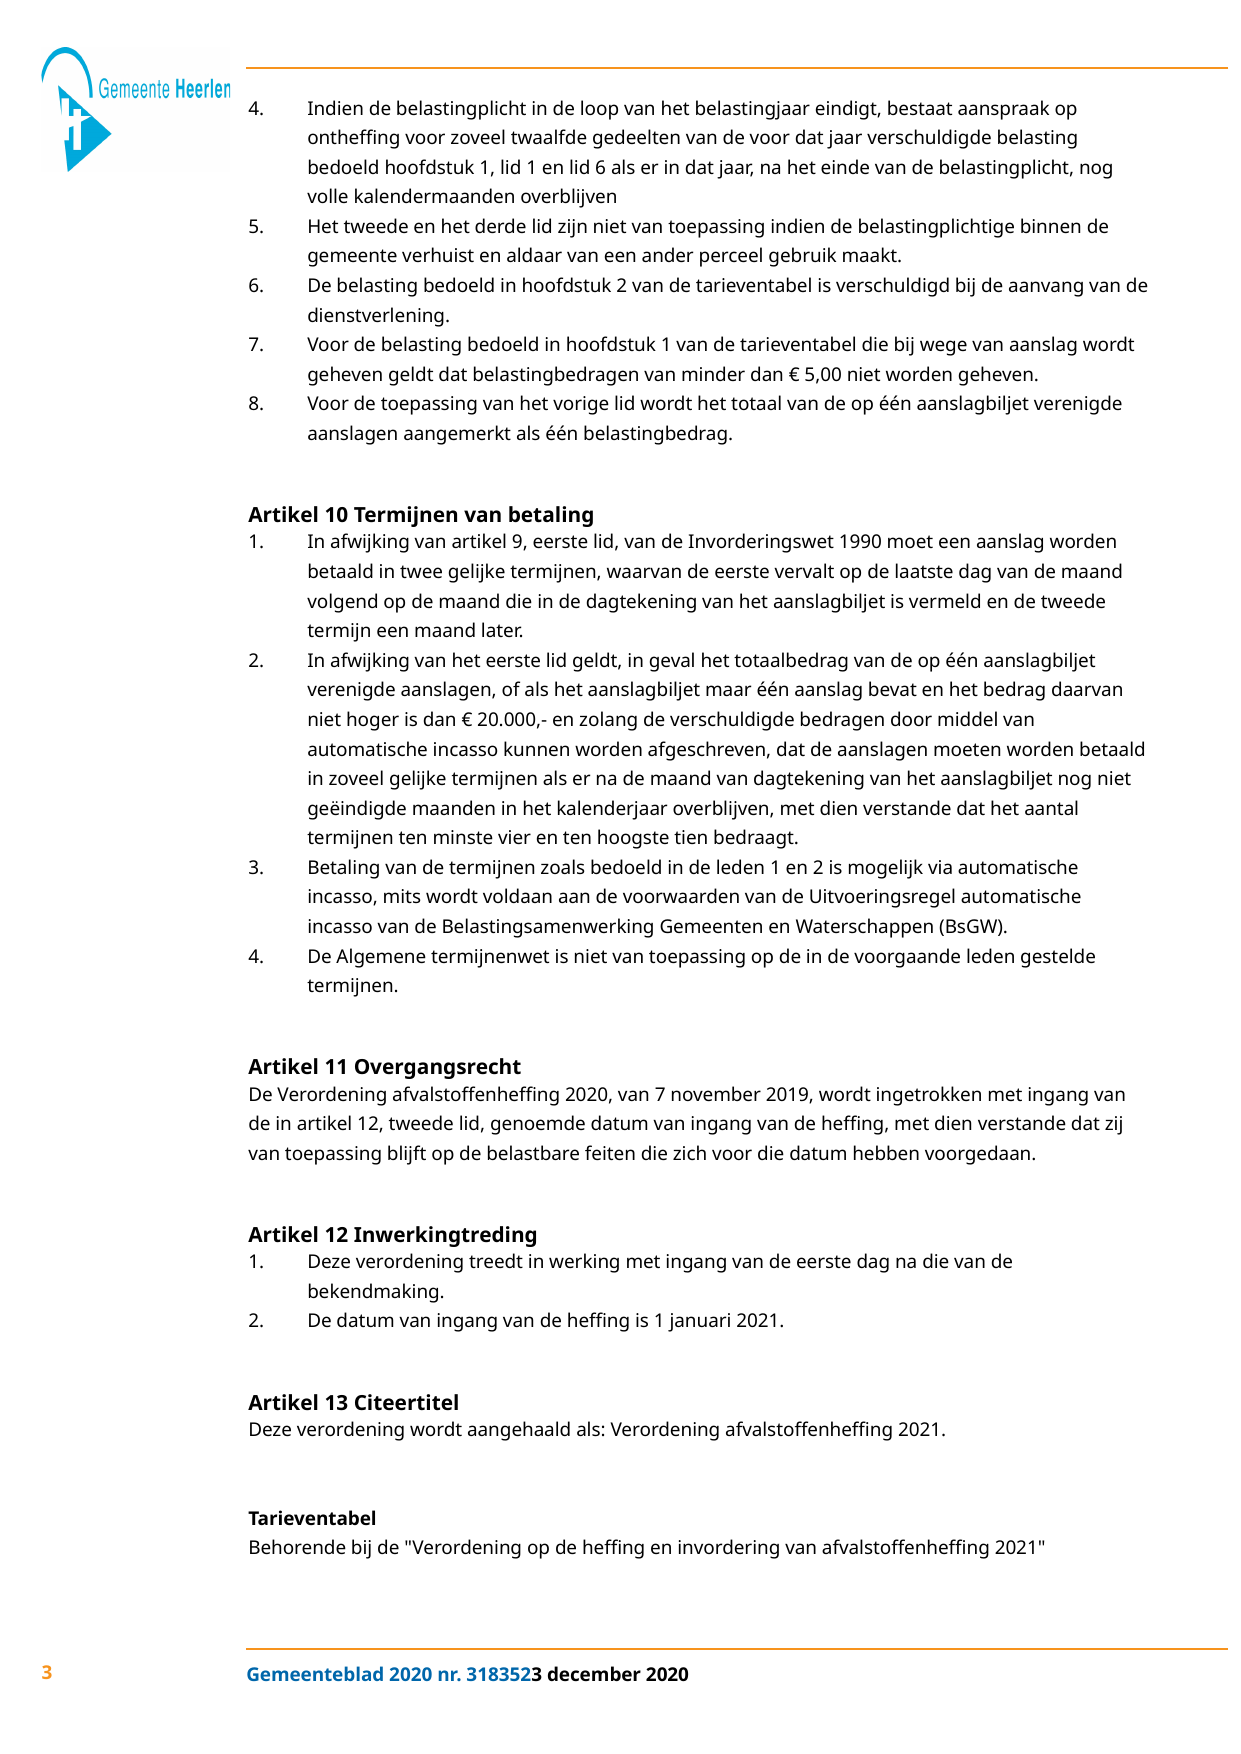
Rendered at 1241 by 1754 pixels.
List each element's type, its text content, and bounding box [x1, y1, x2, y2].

text Artikel 11 Overgangsrecht [248, 1052, 1152, 1081]
text Artikel 13 Citeertitel [248, 1388, 1152, 1416]
list In afwijking van het eerste lid geldt, in geval het totaalbedrag van de op één aanslagbiljet verenigde aanslagen, of als het aanslagbiljet maar één aanslag bevat en het bedrag daarvan niet hoger is dan € 20.000,- en zolang de verschuldigde bedragen door middel van automatische incasso kunnen worden afgeschreven, dat de aanslagen moeten worden betaald in zoveel gelijke termijnen als er na de maand van dagtekening van het aanslagbiljet nog niet geëindigde maanden in het kalenderjaar overblijven, met dien verstande dat het aantal termijnen ten minste vier en ten hoogste tien bedraagt. [248, 647, 1152, 850]
list Deze verordening treedt in werking met ingang van de eerste dag na die van de bekendmaking. [248, 1248, 1152, 1304]
text Artikel 12 Inwerkingtreding [248, 1220, 1152, 1248]
list Voor de toepassing van het vorige lid wordt het totaal van de op één aanslagbiljet verenigde aanslagen aangemerkt als één belastingbedrag. [248, 391, 1152, 446]
list Indien de belastingplicht in de loop van het belastingjaar eindigt, bestaat aanspraak op ontheffing voor zoveel twaalfde gedeelten van de voor dat jaar verschuldigde belasting bedoeld hoofdstuk 1, lid 1 en lid 6 als er in dat jaar, na het einde van de belastingplicht, nog volle kalendermaanden overblijven [248, 95, 1152, 209]
list De datum van ingang van de heffing is 1 januari 2021. [248, 1308, 1152, 1333]
list In afwijking van artikel 9, eerste lid, van de Invorderingswet 1990 moet een aanslag worden betaald in twee gelijke termijnen, waarvan de eerste vervalt op de laatste dag van de maand volgend op de maand die in de dagtekening van het aanslagbiljet is vermeld en de tweede termijn een maand later. [248, 529, 1152, 643]
list De Algemene termijnenwet is niet van toepassing op de in de voorgaande leden gestelde termijnen. [248, 943, 1152, 998]
list Voor de belasting bedoeld in hoofdstuk 1 van de tarieventabel die bij wege van aanslag wordt geheven geldt dat belastingbedragen van minder dan € 5,00 niet worden geheven. [248, 331, 1152, 387]
list De belasting bedoeld in hoofdstuk 2 van de tarieventabel is verschuldigd bij de aanvang van de dienstverlening. [248, 272, 1152, 328]
list Betaling van de termijnen zoals bedoeld in de leden 1 en 2 is mogelijk via automatische incasso, mits wordt voldaan aan de voorwaarden van de Uitvoeringsregel automatische incasso van de Belastingsamenwerking Gemeenten en Waterschappen (BsGW). [248, 854, 1152, 939]
list Het tweede en het derde lid zijn niet van toepassing indien de belastingplichtige binnen de gemeente verhuist en aldaar van een ander perceel gebruik maakt. [248, 213, 1152, 268]
picture [41, 47, 231, 172]
text Tarieventabel [248, 1505, 1152, 1531]
picture [41, 47, 59, 70]
text Artikel 10 Termijnen van betaling [248, 500, 1152, 529]
text De Verordening afvalstoffenheffing 2020, van 7 november 2019, wordt ingetrokken met ingang van de in artikel 12, tweede lid, genoemde datum van ingang van de heffing, met dien verstande dat zij van toepassing blijft op de belastbare feiten die zich voor die datum hebben voorgedaan. [248, 1081, 1152, 1166]
text Behorende bij de "Verordening op de heffing en invordering van afvalstoffenheffing 2021" [248, 1534, 1152, 1560]
text Deze verordening wordt aangehaald als: Verordening afvalstoffenheffing 2021. [248, 1416, 1152, 1442]
